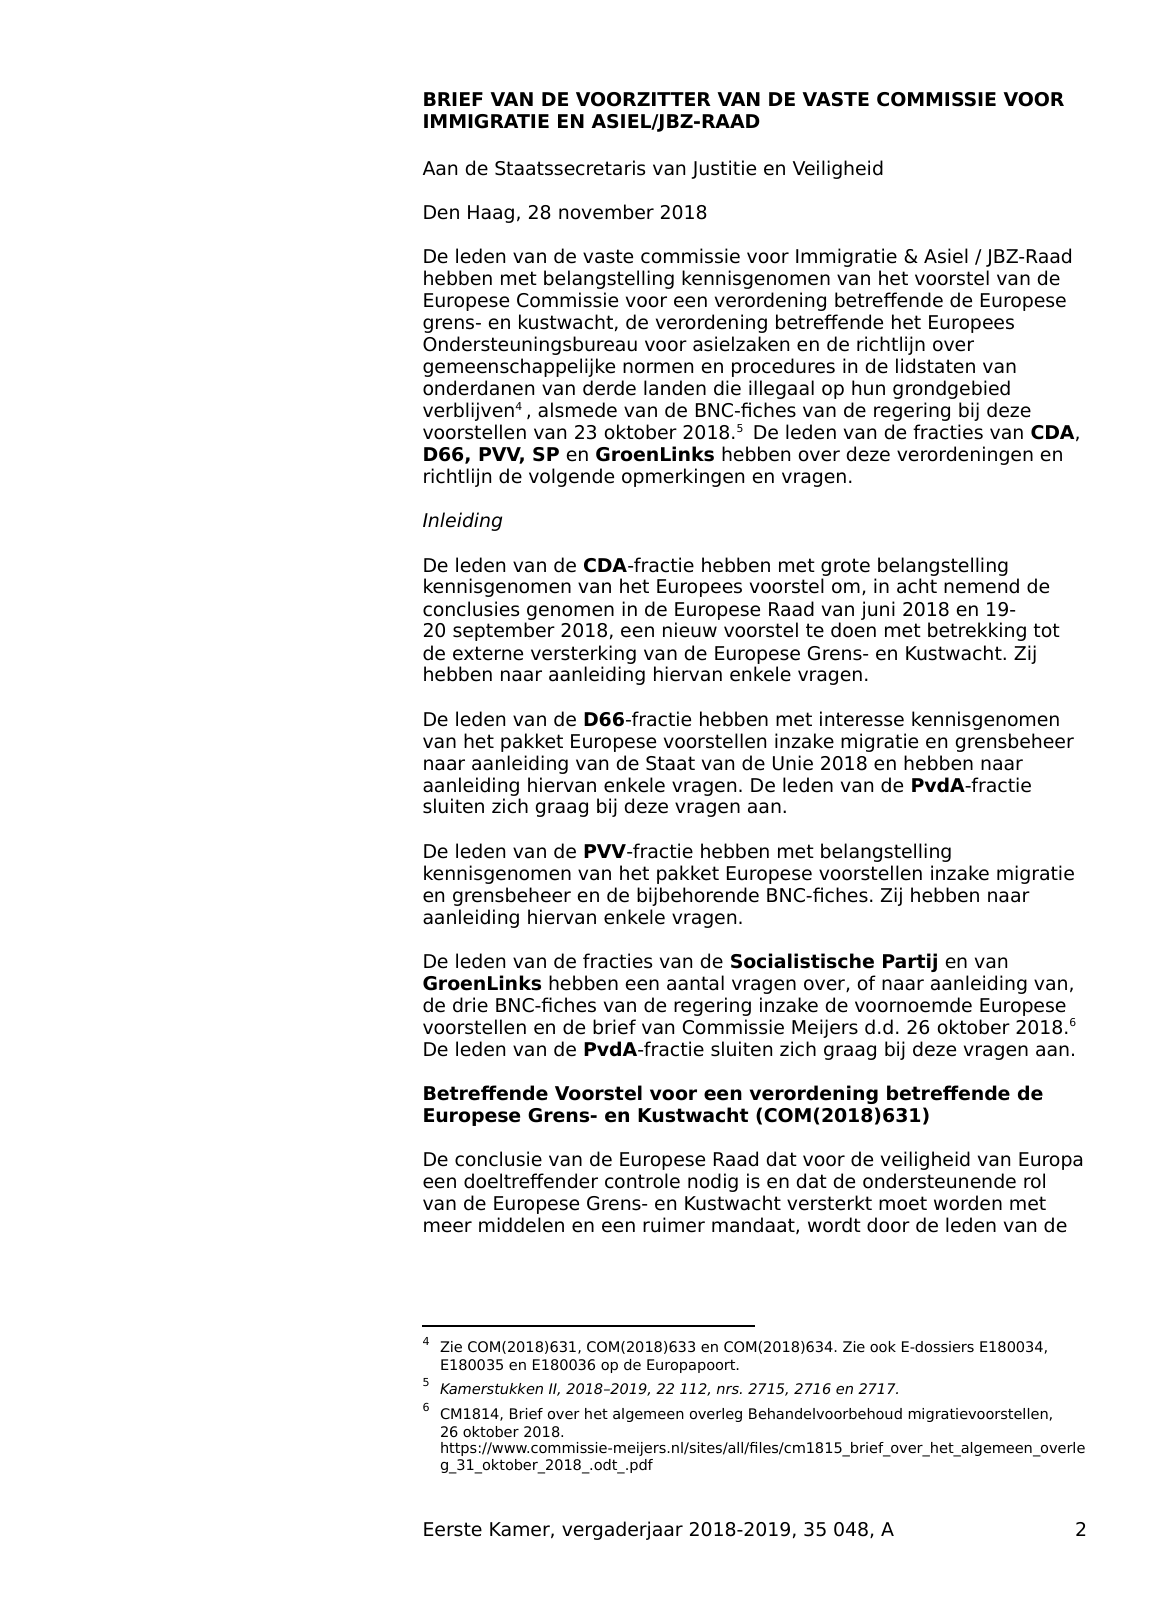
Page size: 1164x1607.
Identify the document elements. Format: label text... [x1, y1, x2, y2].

subtitle Betreffende Voorstel voor een verordening betreffende de Europese Grens- en Kustwacht (COM(2018)631) [422, 1083, 1087, 1127]
text Aan de Staatssecretaris van Justitie en Veiligheid [422, 158, 1087, 180]
text Zie COM(2018)631, COM(2018)633 en COM(2018)634. Zie ook E-dossiers E180034, E180035 en E180036 op de Europapoort. [422, 1335, 1087, 1374]
text CM1814, Brief over het algemeen overleg Behandelvoorbehoud migratievoorstellen, 26 oktober 2018. https://www.commissie-meijers.nl/sites/all/files/cm1815_brief_over_het_algemeen_overleg_31_oktober_2018_.odt_.pdf [422, 1402, 1087, 1474]
text De leden van de fracties van de Socialistische Partij en van GroenLinks hebben een aantal vragen over, of naar aanleiding van, de drie BNC-fiches van de regering inzake de voornoemde Europese voorstellen en de brief van Commissie Meijers d.d. 26 oktober 2018. De leden van de PvdA-fractie sluiten zich graag bij deze vragen aan. [422, 951, 1087, 1061]
text De leden van de vaste commissie voor Immigratie & Asiel / JBZ-Raad hebben met belangstelling kennisgenomen van het voorstel van de Europese Commissie voor een verordening betreffende de Europese grens- en kustwacht, de verordening betreffende het Europees Ondersteuningsbureau voor asielzaken en de richtlijn over gemeenschappelijke normen en procedures in de lidstaten van onderdanen van derde landen die illegaal op hun grondgebied verblijven, alsmede van de BNC-fiches van de regering bij deze voorstellen van 23 oktober 2018. De leden van de fracties van CDA, D66, PVV, SP en GroenLinks hebben over deze verordeningen en richtlijn de volgende opmerkingen en vragen. [422, 246, 1087, 488]
text Kamerstukken II, 2018–2019, 22 112, nrs. 2715, 2716 en 2717. [422, 1377, 1087, 1399]
text De conclusie van de Europese Raad dat voor de veiligheid van Europa een doeltreffender controle nodig is en dat de ondersteunende rol van de Europese Grens- en Kustwacht versterkt moet worden met meer middelen en een ruimer mandaat, wordt door de leden van de [422, 1149, 1087, 1237]
text De leden van de PVV-fractie hebben met belangstelling kennisgenomen van het pakket Europese voorstellen inzake migratie en grensbeheer en de bijbehorende BNC-fiches. Zij hebben naar aanleiding hiervan enkele vragen. [422, 841, 1087, 928]
subtitle Inleiding [422, 510, 1087, 532]
text Den Haag, 28 november 2018 [422, 202, 1087, 224]
text De leden van de CDA-fractie hebben met grote belangstelling kennisgenomen van het Europees voorstel om, in acht nemend de conclusies genomen in de Europese Raad van juni 2018 en 19-20 september 2018, een nieuw voorstel te doen met betrekking tot de externe versterking van de Europese Grens- en Kustwacht. Zij hebben naar aanleiding hiervan enkele vragen. [422, 554, 1087, 686]
subtitle BRIEF VAN DE VOORZITTER VAN DE VASTE COMMISSIE VOOR IMMIGRATIE EN ASIEL/JBZ-RAAD [422, 89, 1087, 133]
text De leden van de D66-fractie hebben met interesse kennisgenomen van het pakket Europese voorstellen inzake migratie en grensbeheer naar aanleiding van de Staat van de Unie 2018 en hebben naar aanleiding hiervan enkele vragen. De leden van de PvdA-fractie sluiten zich graag bij deze vragen aan. [422, 708, 1087, 818]
